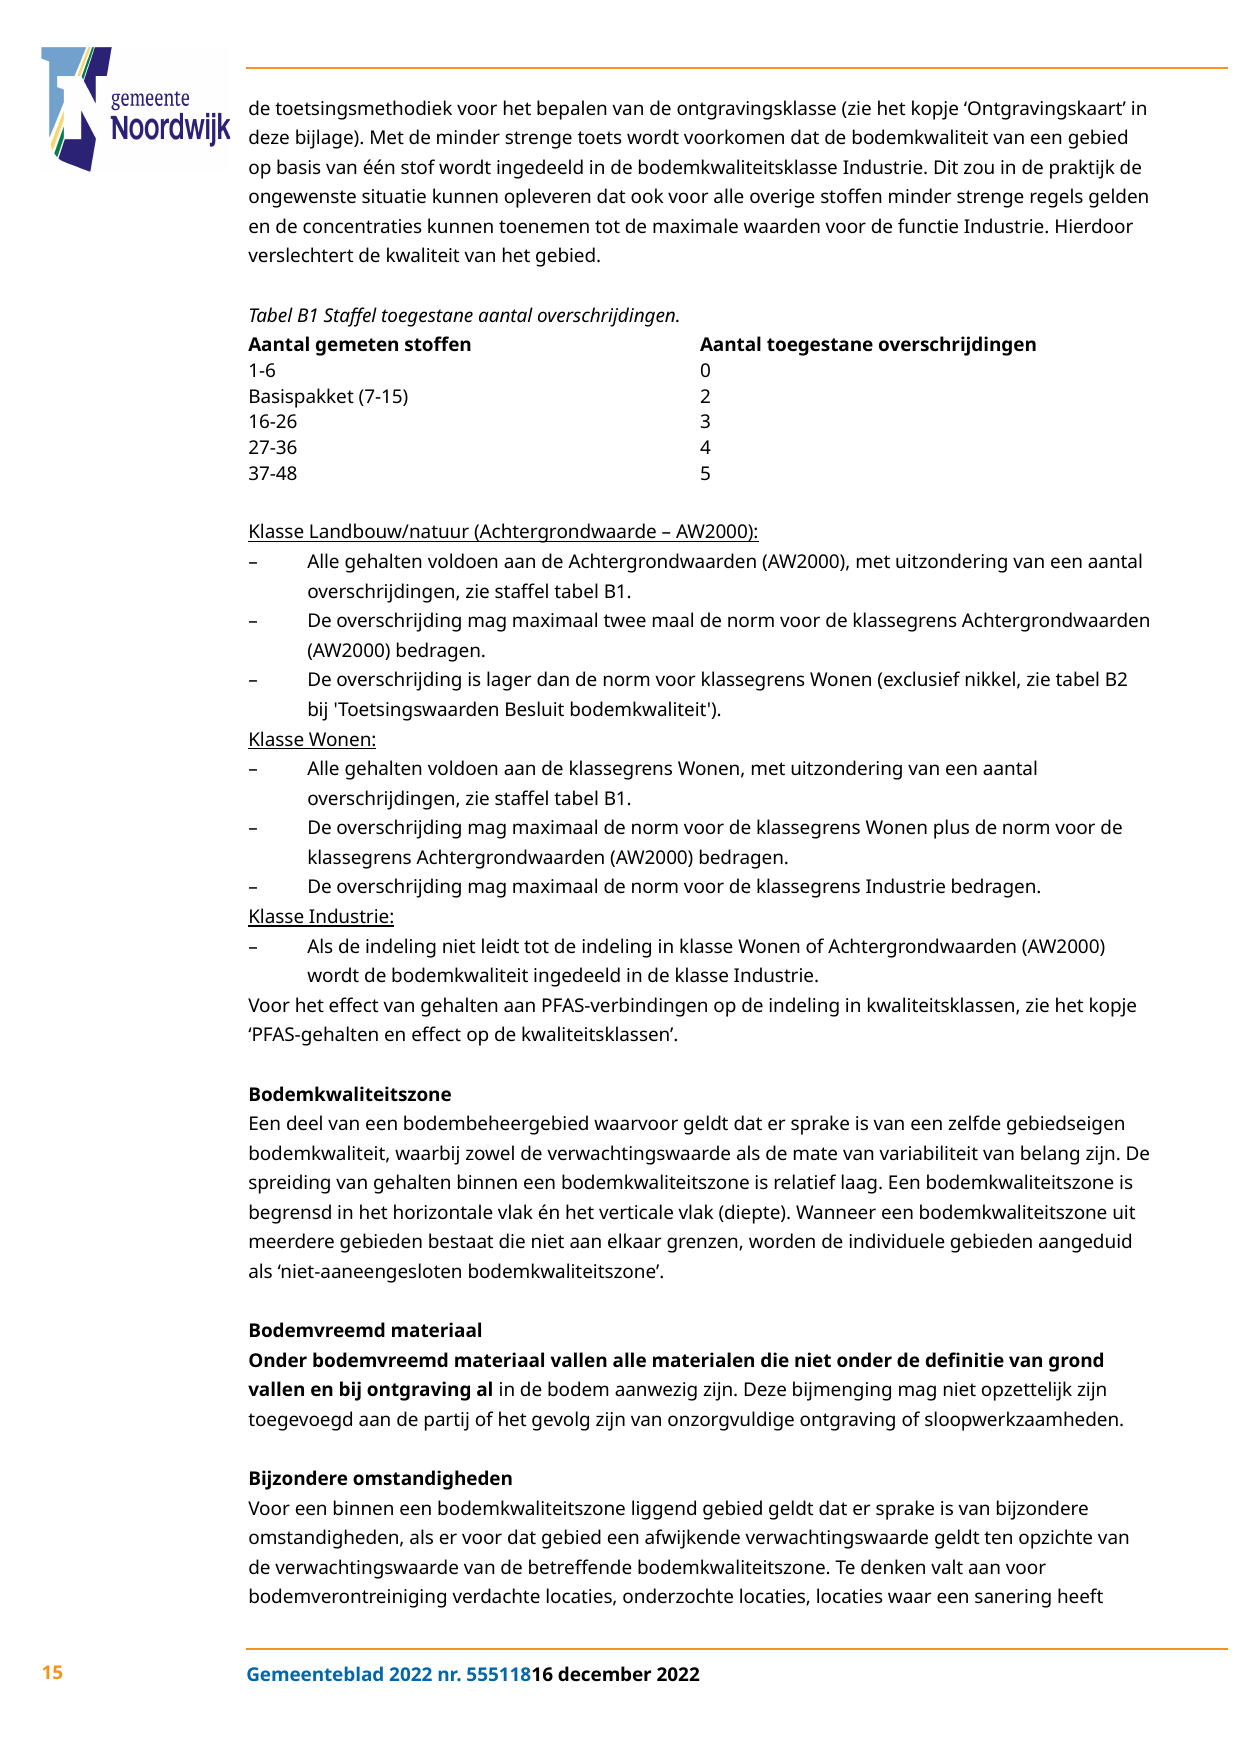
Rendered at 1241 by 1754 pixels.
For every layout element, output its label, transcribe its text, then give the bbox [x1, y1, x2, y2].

table_cell 3 [700, 409, 1152, 434]
table_cell 2 [700, 383, 1152, 409]
text Onder bodemvreemd materiaal vallen alle materialen die niet onder de definitie van grond vallen en bij ontgraving al in de bodem aanwezig zijn. Deze bijmenging mag niet opzettelijk zijn toegevoegd aan de partij of het gevolg zijn van onzorgvuldige ontgraving of sloopwerkzaamheden. [248, 1347, 1152, 1432]
table_cell 4 [700, 435, 1152, 460]
table_cell 1-6 [248, 357, 700, 383]
text Tabel B1 Staffel toegestane aantal overschrijdingen. [248, 302, 1152, 328]
text Klasse Landbouw/natuur (Achtergrondwaarde – AW2000): [248, 519, 1152, 544]
list De overschrijding mag maximaal de norm voor de klassegrens Industrie bedragen. [248, 874, 1152, 899]
text Bodemvreemd materiaal [248, 1317, 1152, 1343]
text Bodemkwaliteitszone [248, 1081, 1152, 1107]
text Klasse Industrie: [248, 903, 1152, 929]
table_cell Basispakket (7-15) [248, 383, 700, 409]
table_cell 27-36 [248, 435, 700, 460]
table_header Aantal gemeten stoffen [248, 332, 700, 357]
text Klasse Wonen: [248, 726, 1152, 752]
list De overschrijding mag maximaal de norm voor de klassegrens Wonen plus de norm voor de klassegrens Achtergrondwaarden (AW2000) bedragen. [248, 814, 1152, 870]
text Voor een binnen een bodemkwaliteitszone liggend gebied geldt dat er sprake is van bijzondere omstandigheden, als er voor dat gebied een afwijkende verwachtingswaarde geldt ten opzichte van de verwachtingswaarde van de betreffende bodemkwaliteitszone. Te denken valt aan voor bodemverontreiniging verdachte locaties, onderzochte locaties, locaties waar een sanering heeft [248, 1495, 1152, 1609]
text Bijzondere omstandigheden [248, 1465, 1152, 1491]
table_header Aantal toegestane overschrijdingen [700, 332, 1152, 357]
list Alle gehalten voldoen aan de Achtergrondwaarden (AW2000), met uitzondering van een aantal overschrijdingen, zie staffel tabel B1. [248, 548, 1152, 604]
picture [41, 47, 231, 172]
text Een deel van een bodembeheergebied waarvoor geldt dat er sprake is van een zelfde gebiedseigen bodemkwaliteit, waarbij zowel de verwachtingswaarde als de mate van variabiliteit van belang zijn. De spreiding van gehalten binnen een bodemkwaliteitszone is relatief laag. Een bodemkwaliteitszone is begrensd in het horizontale vlak én het verticale vlak (diepte). Wanneer een bodemkwaliteitszone uit meerdere gebieden bestaat die niet aan elkaar grenzen, worden de individuele gebieden aangeduid als ‘niet-aaneengesloten bodemkwaliteitszone’. [248, 1110, 1152, 1284]
table_cell 37-48 [248, 460, 700, 486]
text de toetsingsmethodiek voor het bepalen van de ontgravingsklasse (zie het kopje ‘Ontgravingskaart’ in deze bijlage). Met de minder strenge toets wordt voorkomen dat de bodemkwaliteit van een gebied op basis van één stof wordt ingedeeld in de bodemkwaliteitsklasse Industrie. Dit zou in de praktijk de ongewenste situatie kunnen opleveren dat ook voor alle overige stoffen minder strenge regels gelden en de concentraties kunnen toenemen tot de maximale waarden voor de functie Industrie. Hierdoor verslechtert de kwaliteit van het gebied. [248, 95, 1152, 268]
list Als de indeling niet leidt tot de indeling in klasse Wonen of Achtergrondwaarden (AW2000) wordt de bodemkwaliteit ingedeeld in de klasse Industrie. [248, 933, 1152, 988]
list Alle gehalten voldoen aan de klassegrens Wonen, met uitzondering van een aantal overschrijdingen, zie staffel tabel B1. [248, 755, 1152, 811]
text Voor het effect van gehalten aan PFAS-verbindingen op de indeling in kwaliteitsklassen, zie het kopje ‘PFAS-gehalten en effect op de kwaliteitsklassen’. [248, 992, 1152, 1047]
table_cell 0 [700, 357, 1152, 383]
table_cell 16-26 [248, 409, 700, 434]
list De overschrijding is lager dan de norm voor klassegrens Wonen (exclusief nikkel, zie tabel B2 bij 'Toetsingswaarden Besluit bodemkwaliteit'). [248, 667, 1152, 722]
list De overschrijding mag maximaal twee maal de norm voor de klassegrens Achtergrondwaarden (AW2000) bedragen. [248, 607, 1152, 663]
table_cell 5 [700, 460, 1152, 486]
